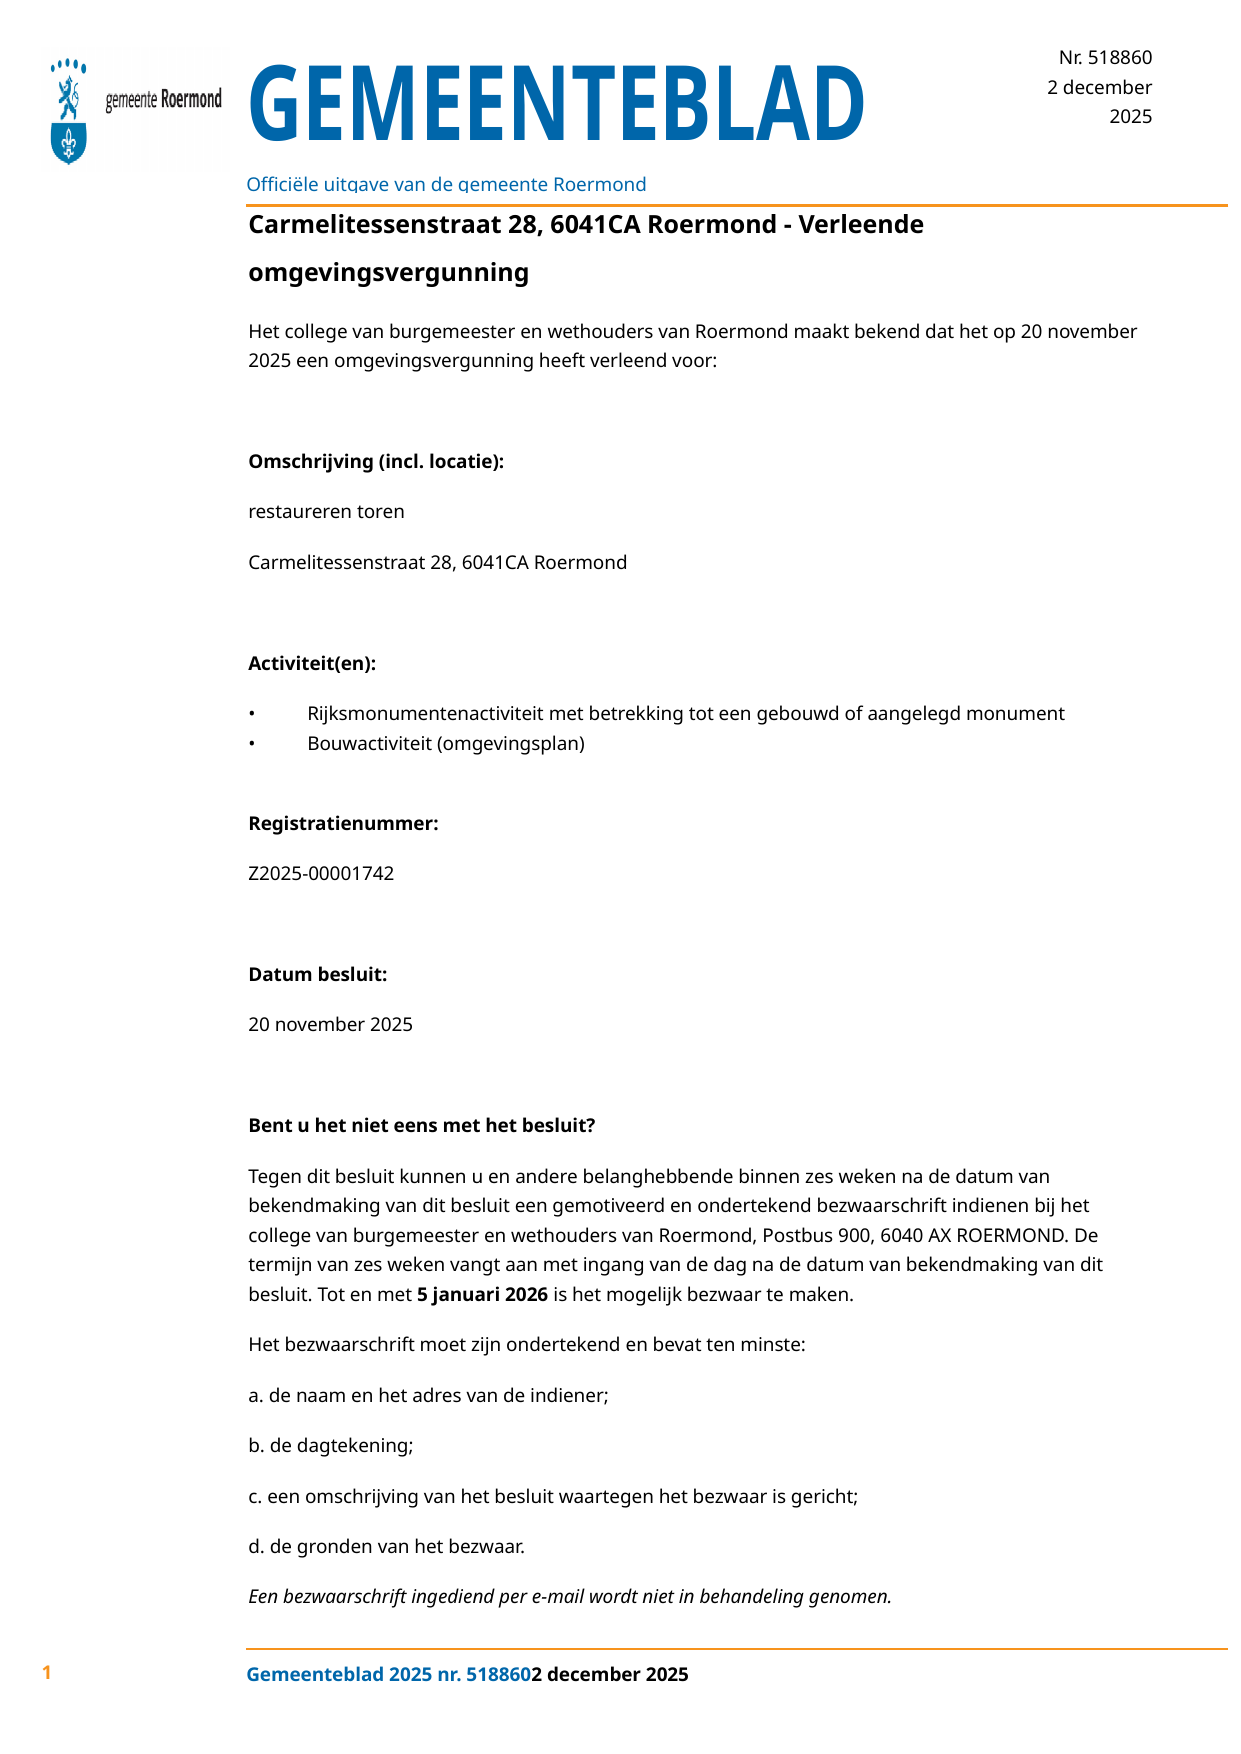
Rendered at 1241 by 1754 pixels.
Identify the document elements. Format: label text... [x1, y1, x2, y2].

text Tegen dit besluit kunnen u en andere belanghebbende binnen zes weken na de datum van bekendmaking van dit besluit een gemotiveerd en ondertekend bezwaarschrift indienen bij het college van burgemeester en wethouders van Roermond, Postbus 900, 6040 AX ROERMOND. De termijn van zes weken vangt aan met ingang van de dag na de datum van bekendmaking van dit besluit. Tot en met 5 januari 2026 is het mogelijk bezwaar te maken. [248, 1163, 1152, 1307]
text Z2025-00001742 [248, 860, 1152, 886]
picture [41, 47, 231, 172]
text Activiteit(en): [248, 650, 1152, 676]
text Carmelitessenstraat 28, 6041CA Roermond - Verleende omgevingsvergunning [248, 207, 1152, 288]
text d. de gronden van het bezwaar. [248, 1533, 1152, 1559]
list Rijksmonumentenactiviteit met betrekking tot een gebouwd of aangelegd monument [248, 700, 1152, 726]
text Het college van burgemeester en wethouders van Roermond maakt bekend dat het op 20 november 2025 een omgevingsvergunning heeft verleend voor: [248, 318, 1152, 373]
text Bent u het niet eens met het besluit? [248, 1112, 1152, 1138]
text restaureren toren [248, 499, 1152, 524]
text 20 november 2025 [248, 1012, 1152, 1037]
text Omschrijving (incl. locatie): [248, 448, 1152, 474]
text Datum besluit: [248, 961, 1152, 987]
text Een bezwaarschrift ingediend per e-mail wordt niet in behandeling genomen. [248, 1584, 1152, 1609]
text c. een omschrijving van het besluit waartegen het bezwaar is gericht; [248, 1483, 1152, 1509]
text Carmelitessenstraat 28, 6041CA Roermond [248, 549, 1152, 575]
text a. de naam en het adres van de indiener; [248, 1382, 1152, 1408]
text b. de dagtekening; [248, 1432, 1152, 1458]
list Bouwactiviteit (omgevingsplan) [248, 730, 1152, 756]
text Het bezwaarschrift moet zijn ondertekend en bevat ten minste: [248, 1332, 1152, 1357]
text Registratienummer: [248, 810, 1152, 836]
